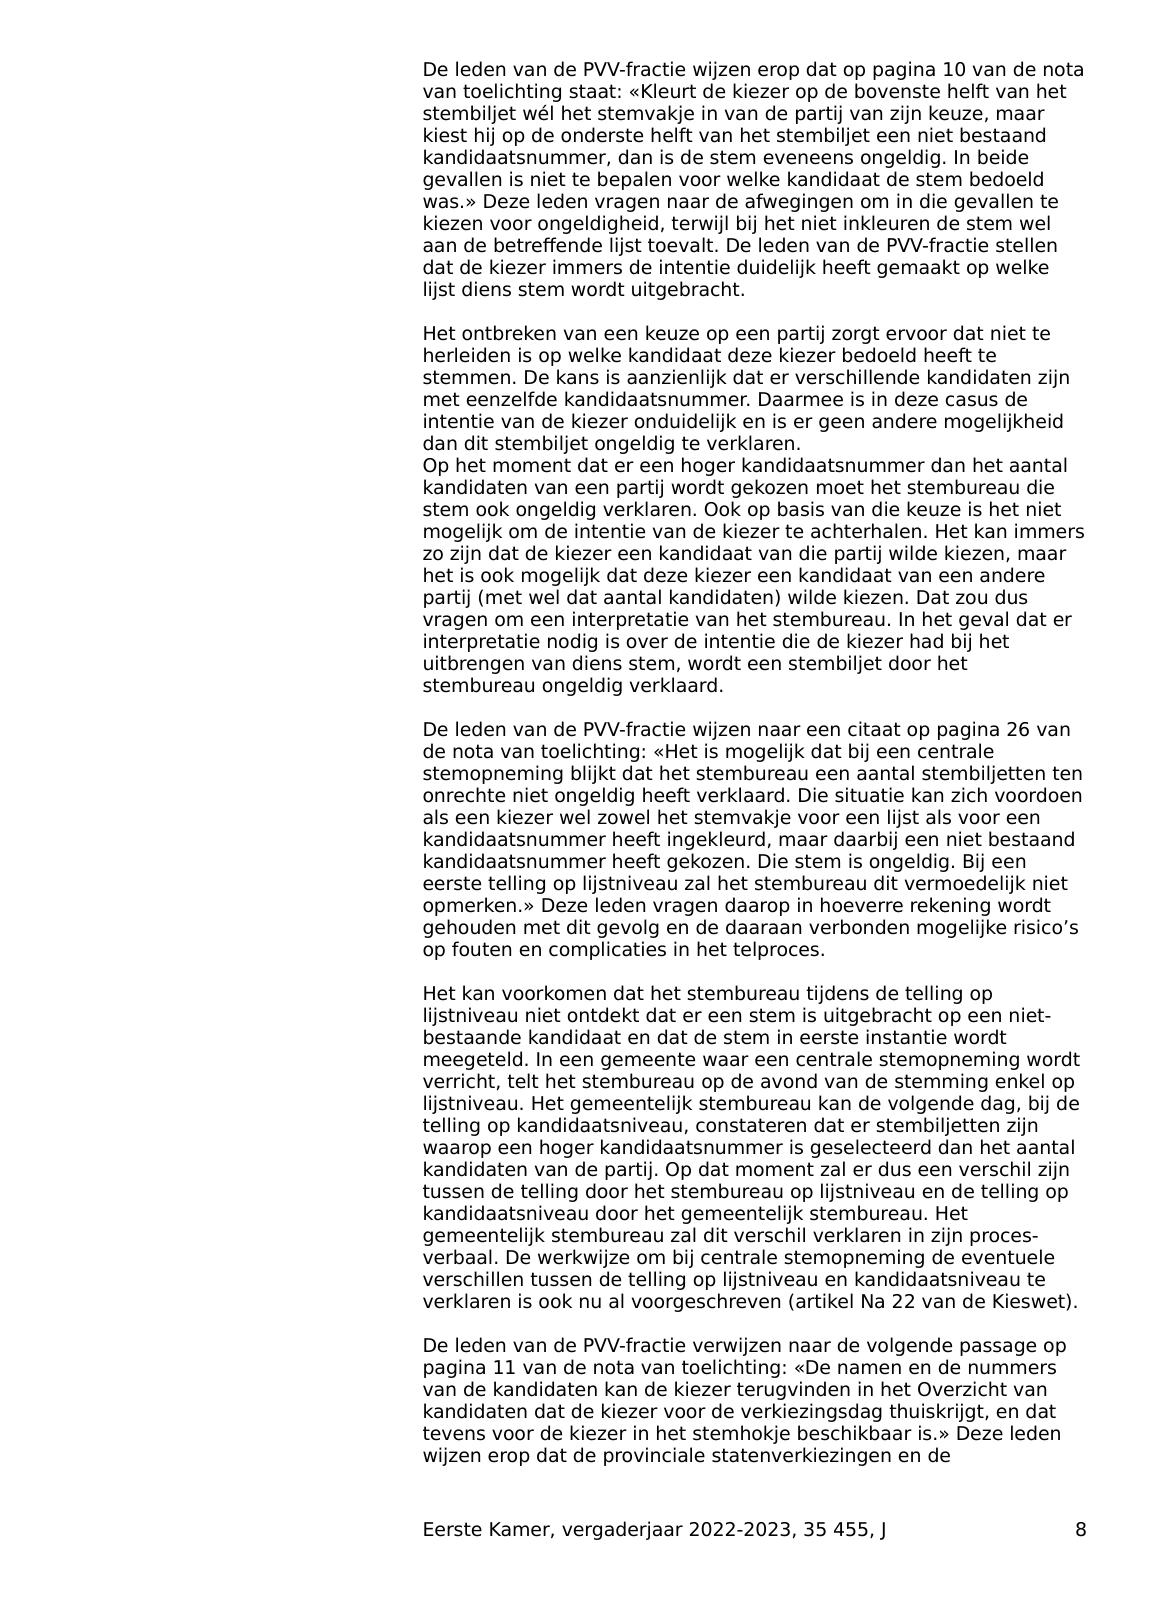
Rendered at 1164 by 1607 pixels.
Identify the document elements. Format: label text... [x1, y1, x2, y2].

text Op het moment dat er een hoger kandidaatsnummer dan het aantal kandidaten van een partij wordt gekozen moet het stembureau die stem ook ongeldig verklaren. Ook op basis van die keuze is het niet mogelijk om de intentie van de kiezer te achterhalen. Het kan immers zo zijn dat de kiezer een kandidaat van die partij wilde kiezen, maar het is ook mogelijk dat deze kiezer een kandidaat van een andere partij (met wel dat aantal kandidaten) wilde kiezen. Dat zou dus vragen om een interpretatie van het stembureau. In het geval dat er interpretatie nodig is over de intentie die de kiezer had bij het uitbrengen van diens stem, wordt een stembiljet door het stembureau ongeldig verklaard. [422, 455, 1087, 697]
text De leden van de PVV-fractie verwijzen naar de volgende passage op pagina 11 van de nota van toelichting: «De namen en de nummers van de kandidaten kan de kiezer terugvinden in het Overzicht van kandidaten dat de kiezer voor de verkiezingsdag thuiskrijgt, en dat tevens voor de kiezer in het stemhokje beschikbaar is.» Deze leden wijzen erop dat de provinciale statenverkiezingen en de [422, 1335, 1087, 1467]
text De leden van de PVV-fractie wijzen naar een citaat op pagina 26 van de nota van toelichting: «Het is mogelijk dat bij een centrale stemopneming blijkt dat het stembureau een aantal stembiljetten ten onrechte niet ongeldig heeft verklaard. Die situatie kan zich voordoen als een kiezer wel zowel het stemvakje voor een lijst als voor een kandidaatsnummer heeft ingekleurd, maar daarbij een niet bestaand kandidaatsnummer heeft gekozen. Die stem is ongeldig. Bij een eerste telling op lijstniveau zal het stembureau dit vermoedelijk niet opmerken.» Deze leden vragen daarop in hoeverre rekening wordt gehouden met dit gevolg en de daaraan verbonden mogelijke risico’s op fouten en complicaties in het telproces. [422, 719, 1087, 961]
text Het ontbreken van een keuze op een partij zorgt ervoor dat niet te herleiden is op welke kandidaat deze kiezer bedoeld heeft te stemmen. De kans is aanzienlijk dat er verschillende kandidaten zijn met eenzelfde kandidaatsnummer. Daarmee is in deze casus de intentie van de kiezer onduidelijk en is er geen andere mogelijkheid dan dit stembiljet ongeldig te verklaren. [422, 323, 1087, 455]
text De leden van de PVV-fractie wijzen erop dat op pagina 10 van de nota van toelichting staat: «Kleurt de kiezer op de bovenste helft van het stembiljet wél het stemvakje in van de partij van zijn keuze, maar kiest hij op de onderste helft van het stembiljet een niet bestaand kandidaatsnummer, dan is de stem eveneens ongeldig. In beide gevallen is niet te bepalen voor welke kandidaat de stem bedoeld was.» Deze leden vragen naar de afwegingen om in die gevallen te kiezen voor ongeldigheid, terwijl bij het niet inkleuren de stem wel aan de betreffende lijst toevalt. De leden van de PVV-fractie stellen dat de kiezer immers de intentie duidelijk heeft gemaakt op welke lijst diens stem wordt uitgebracht. [422, 59, 1087, 301]
text Het kan voorkomen dat het stembureau tijdens de telling op lijstniveau niet ontdekt dat er een stem is uitgebracht op een niet-bestaande kandidaat en dat de stem in eerste instantie wordt meegeteld. In een gemeente waar een centrale stemopneming wordt verricht, telt het stembureau op de avond van de stemming enkel op lijstniveau. Het gemeentelijk stembureau kan de volgende dag, bij de telling op kandidaatsniveau, constateren dat er stembiljetten zijn waarop een hoger kandidaatsnummer is geselecteerd dan het aantal kandidaten van de partij. Op dat moment zal er dus een verschil zijn tussen de telling door het stembureau op lijstniveau en de telling op kandidaatsniveau door het gemeentelijk stembureau. Het gemeentelijk stembureau zal dit verschil verklaren in zijn proces-verbaal. De werkwijze om bij centrale stemopneming de eventuele verschillen tussen de telling op lijstniveau en kandidaatsniveau te verklaren is ook nu al voorgeschreven (artikel Na 22 van de Kieswet). [422, 983, 1087, 1312]
